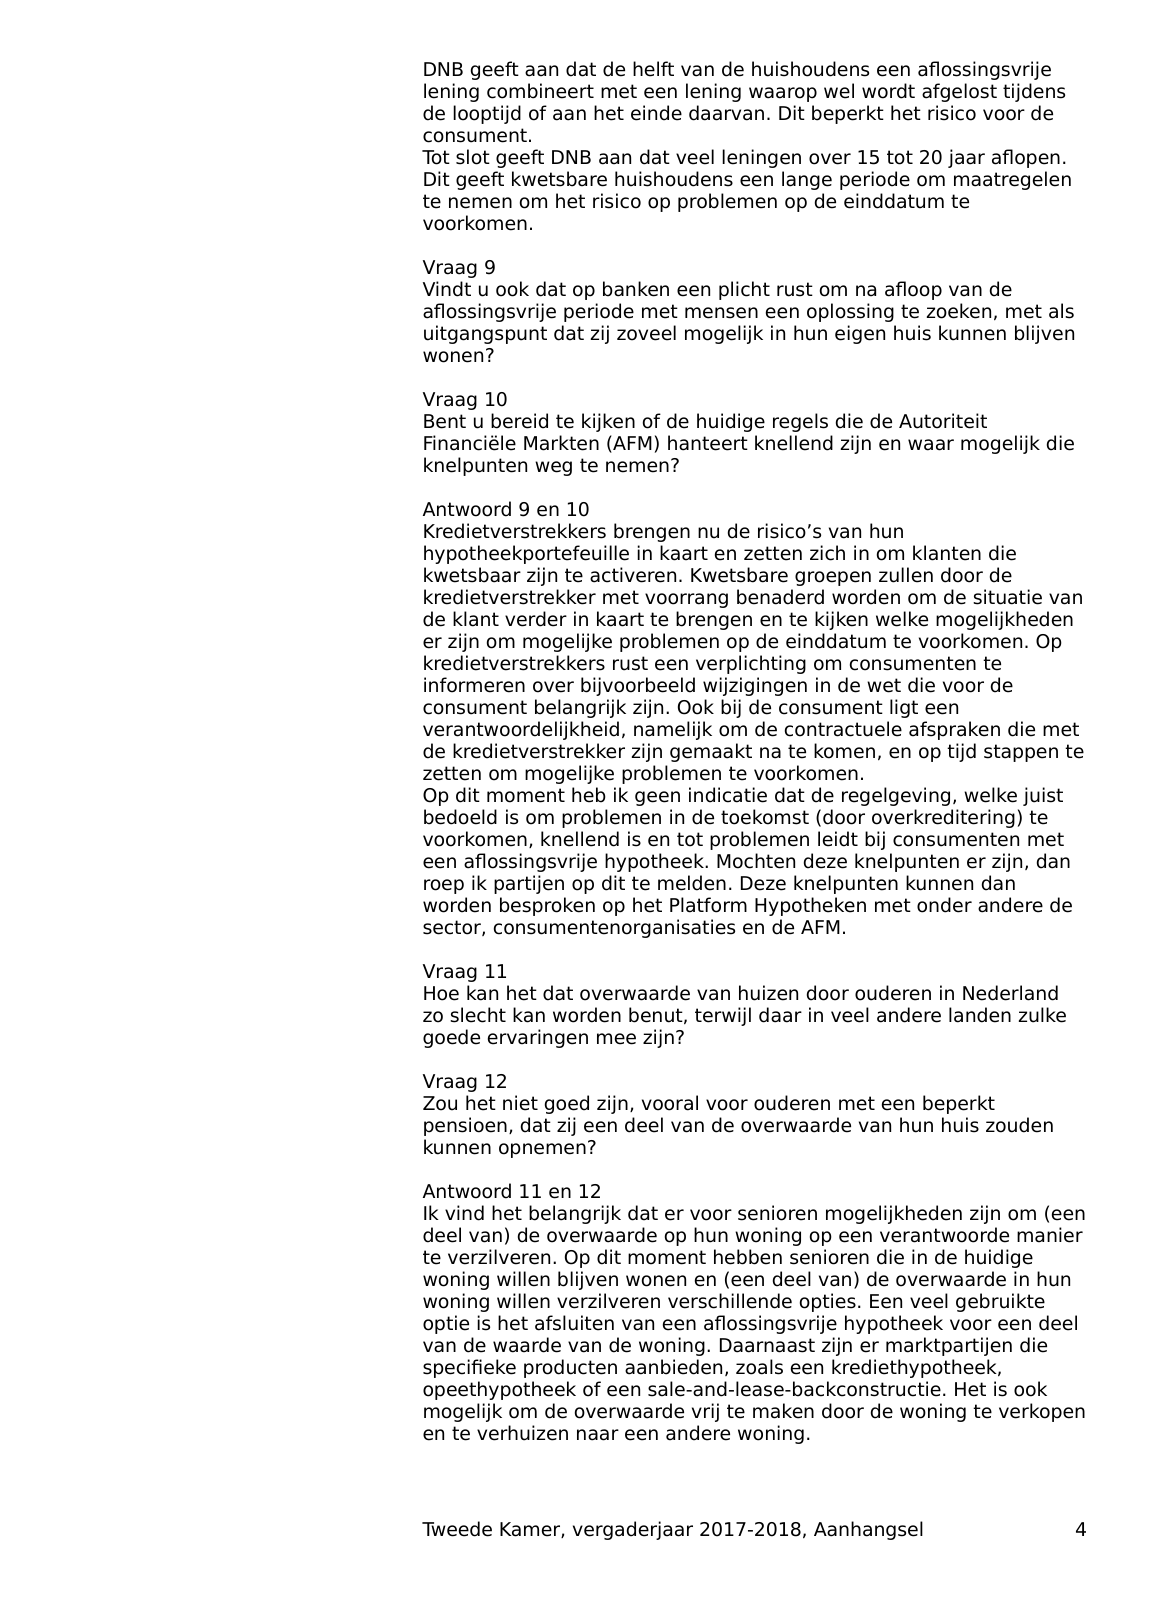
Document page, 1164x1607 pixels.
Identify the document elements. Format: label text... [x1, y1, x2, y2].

text Hoe kan het dat overwaarde van huizen door ouderen in Nederland zo slecht kan worden benut, terwijl daar in veel andere landen zulke goede ervaringen mee zijn? [422, 983, 1087, 1049]
text Ik vind het belangrijk dat er voor senioren mogelijkheden zijn om (een deel van) de overwaarde op hun woning op een verantwoorde manier te verzilveren. Op dit moment hebben senioren die in de huidige woning willen blijven wonen en (een deel van) de overwaarde in hun woning willen verzilveren verschillende opties. Een veel gebruikte optie is het afsluiten van een aflossingsvrije hypotheek voor een deel van de waarde van de woning. Daarnaast zijn er marktpartijen die specifieke producten aanbieden, zoals een krediethypotheek, opeethypotheek of een sale-and-lease-backconstructie. Het is ook mogelijk om de overwaarde vrij te maken door de woning te verkopen en te verhuizen naar een andere woning. [422, 1203, 1087, 1445]
text Vraag 12 [422, 1071, 1087, 1093]
text Tot slot geeft DNB aan dat veel leningen over 15 tot 20 jaar aflopen. Dit geeft kwetsbare huishoudens een lange periode om maatregelen te nemen om het risico op problemen op de einddatum te voorkomen. [422, 147, 1087, 235]
text Antwoord 11 en 12 [422, 1181, 1087, 1203]
text Vraag 11 [422, 961, 1087, 983]
text Vraag 10 [422, 389, 1087, 411]
text Op dit moment heb ik geen indicatie dat de regelgeving, welke juist bedoeld is om problemen in de toekomst (door overkreditering) te voorkomen, knellend is en tot problemen leidt bij consumenten met een aflossingsvrije hypotheek. Mochten deze knelpunten er zijn, dan roep ik partijen op dit te melden. Deze knelpunten kunnen dan worden besproken op het Platform Hypotheken met onder andere de sector, consumentenorganisaties en de AFM. [422, 785, 1087, 939]
text Vindt u ook dat op banken een plicht rust om na afloop van de aflossingsvrije periode met mensen een oplossing te zoeken, met als uitgangspunt dat zij zoveel mogelijk in hun eigen huis kunnen blijven wonen? [422, 279, 1087, 367]
text Antwoord 9 en 10 [422, 499, 1087, 521]
text DNB geeft aan dat de helft van de huishoudens een aflossingsvrije lening combineert met een lening waarop wel wordt afgelost tijdens de looptijd of aan het einde daarvan. Dit beperkt het risico voor de consument. [422, 59, 1087, 147]
text Zou het niet goed zijn, vooral voor ouderen met een beperkt pensioen, dat zij een deel van de overwaarde van hun huis zouden kunnen opnemen? [422, 1093, 1087, 1159]
text Vraag 9 [422, 257, 1087, 279]
text Kredietverstrekkers brengen nu de risico’s van hun hypotheekportefeuille in kaart en zetten zich in om klanten die kwetsbaar zijn te activeren. Kwetsbare groepen zullen door de kredietverstrekker met voorrang benaderd worden om de situatie van de klant verder in kaart te brengen en te kijken welke mogelijkheden er zijn om mogelijke problemen op de einddatum te voorkomen. Op kredietverstrekkers rust een verplichting om consumenten te informeren over bijvoorbeeld wijzigingen in de wet die voor de consument belangrijk zijn. Ook bij de consument ligt een verantwoordelijkheid, namelijk om de contractuele afspraken die met de kredietverstrekker zijn gemaakt na te komen, en op tijd stappen te zetten om mogelijke problemen te voorkomen. [422, 521, 1087, 785]
text Bent u bereid te kijken of de huidige regels die de Autoriteit Financiële Markten (AFM) hanteert knellend zijn en waar mogelijk die knelpunten weg te nemen? [422, 411, 1087, 477]
